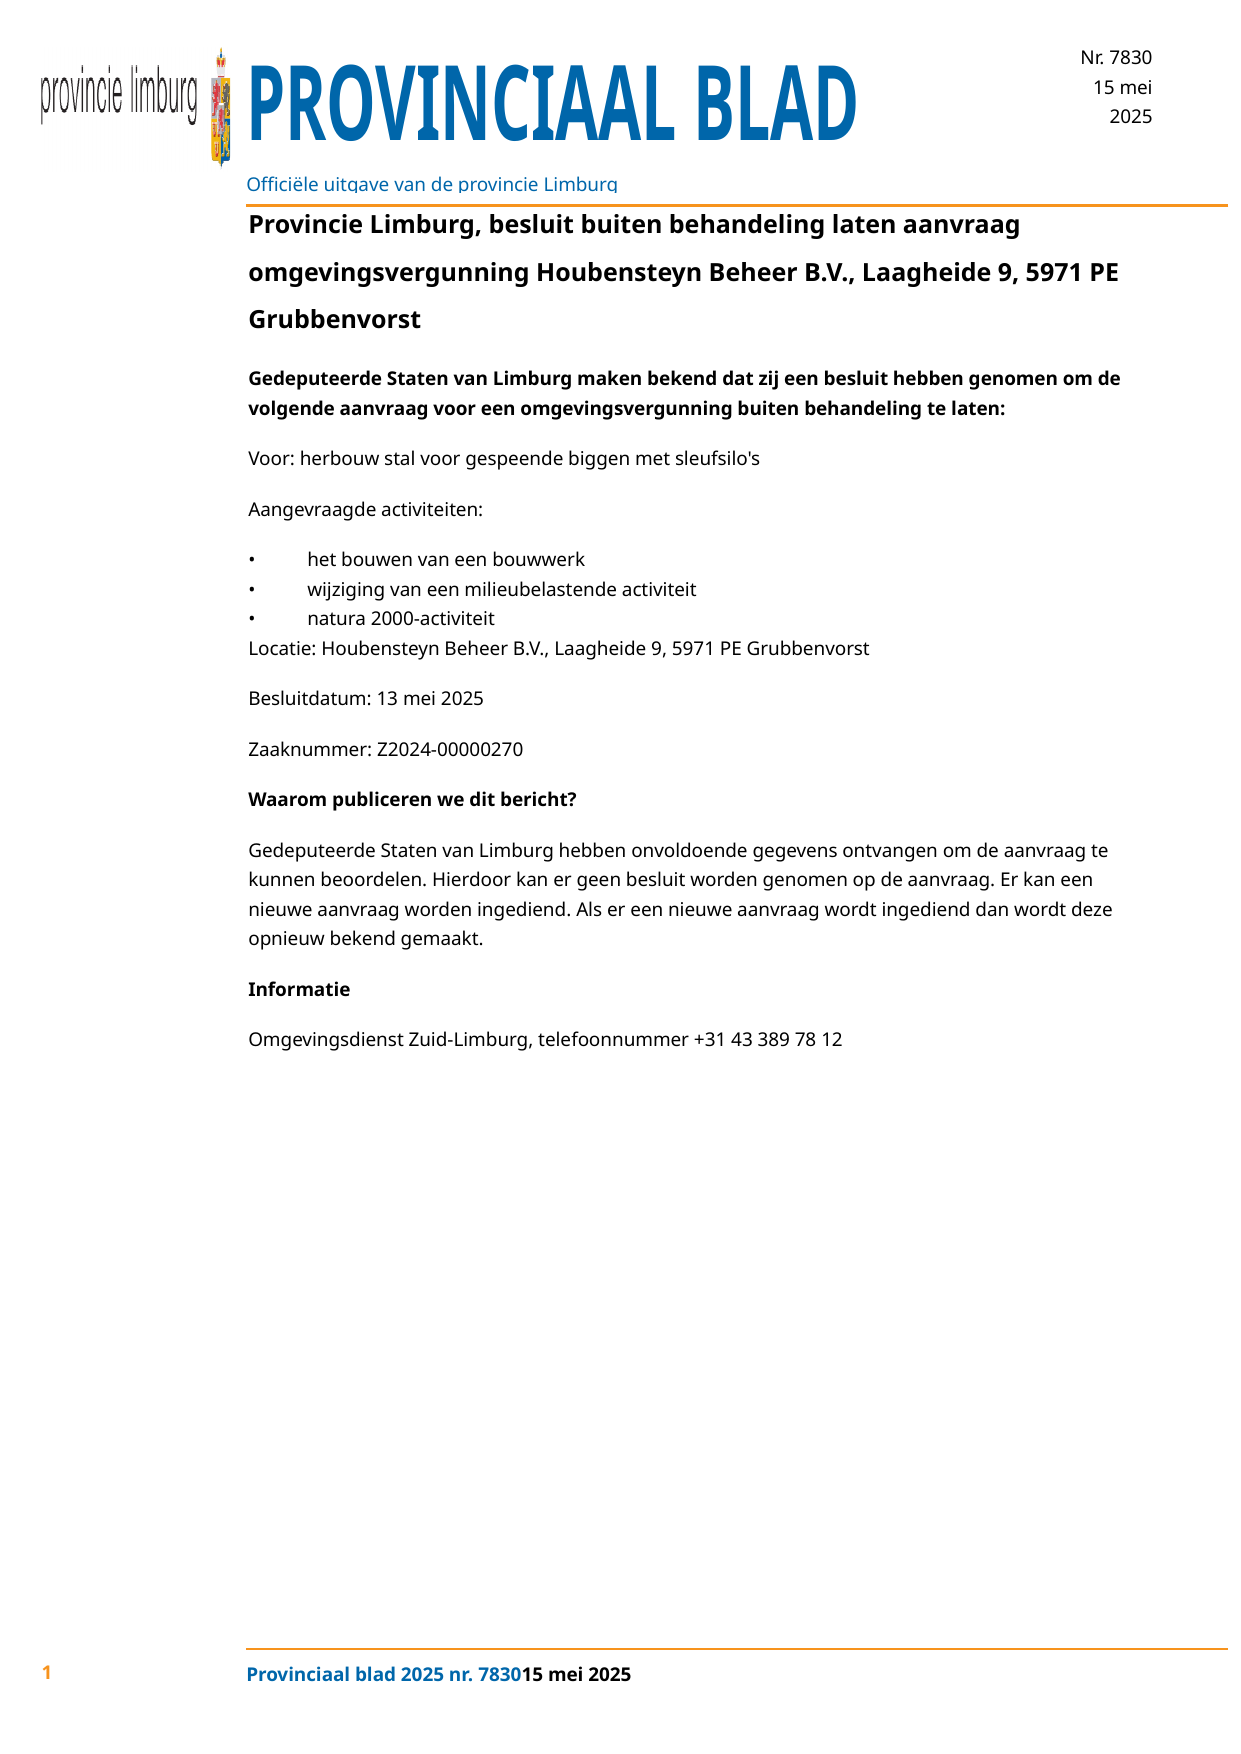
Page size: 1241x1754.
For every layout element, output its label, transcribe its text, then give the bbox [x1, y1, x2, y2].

list wijziging van een milieubelastende activiteit [248, 576, 1152, 602]
list het bouwen van een bouwwerk [248, 546, 1152, 572]
text Locatie: Houbensteyn Beheer B.V., Laagheide 9, 5971 PE Grubbenvorst [248, 635, 1152, 661]
picture [41, 47, 231, 172]
text Voor: herbouw stal voor gespeende biggen met sleufsilo's [248, 446, 1152, 471]
text Provincie Limburg, besluit buiten behandeling laten aanvraag omgevingsvergunning Houbensteyn Beheer B.V., Laagheide 9, 5971 PE Grubbenvorst [248, 207, 1152, 336]
text Besluitdatum: 13 mei 2025 [248, 686, 1152, 711]
text Waarom publiceren we dit bericht? [248, 786, 1152, 812]
text Zaaknummer: Z2024-00000270 [248, 736, 1152, 762]
list natura 2000-activiteit [248, 606, 1152, 631]
text Omgevingsdienst Zuid-Limburg, telefoonnummer +31 43 389 78 12 [248, 1026, 1152, 1052]
text Gedeputeerde Staten van Limburg maken bekend dat zij een besluit hebben genomen om de volgende aanvraag voor een omgevingsvergunning buiten behandeling te laten: [248, 366, 1152, 421]
text Informatie [248, 976, 1152, 1002]
text Aangevraagde activiteiten: [248, 496, 1152, 522]
text Gedeputeerde Staten van Limburg hebben onvoldoende gegevens ontvangen om de aanvraag te kunnen beoordelen. Hierdoor kan er geen besluit worden genomen op de aanvraag. Er kan een nieuwe aanvraag worden ingediend. Als er een nieuwe aanvraag wordt ingediend dan wordt deze opnieuw bekend gemaakt. [248, 837, 1152, 951]
